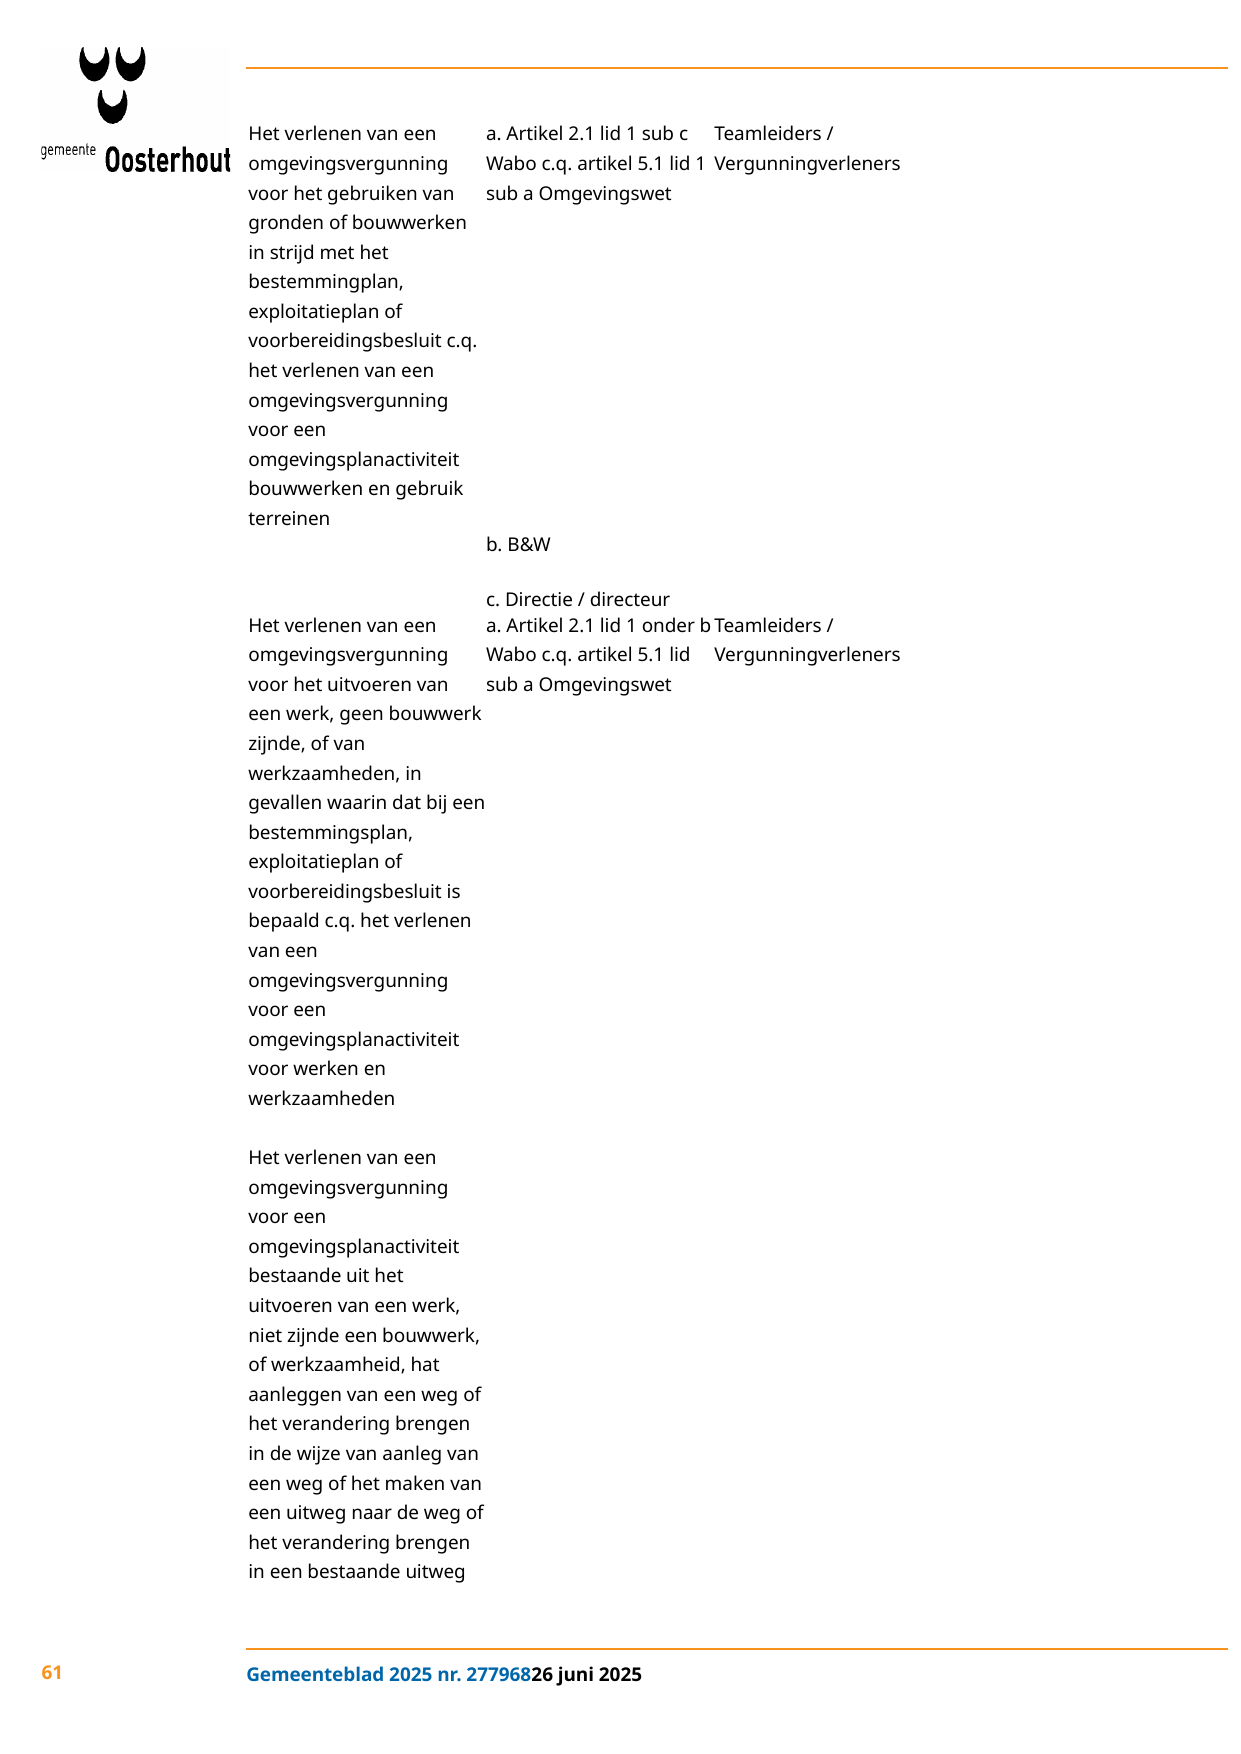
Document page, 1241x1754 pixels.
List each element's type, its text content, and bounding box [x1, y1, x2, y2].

table_cell a. Artikel 2.1 lid 1 sub c Wabo c.q. artikel 5.1 lid 1 sub a Omgevingswet [486, 121, 714, 531]
table_cell [933, 586, 1152, 612]
table_cell [933, 95, 1152, 121]
table_cell [248, 531, 486, 586]
table_cell [714, 586, 933, 612]
table_cell a. Artikel 2.1 lid 1 onder b Wabo c.q. artikel 5.1 lid sub a Omgevingswet [486, 612, 714, 1584]
table_cell [248, 586, 486, 612]
table_cell Het verlenen van een omgevingsvergunning voor het gebruiken van gronden of bouwwerken in strijd met het bestemmingplan, exploitatieplan of voorbereidingsbesluit c.q. het verlenen van een omgevingsvergunning voor een omgevingsplanactiviteit bouwwerken en gebruik terreinen [248, 121, 486, 531]
picture [41, 47, 231, 172]
table_cell [933, 121, 1152, 531]
table_cell Teamleiders / Vergunningverleners [714, 121, 933, 531]
table_cell [933, 612, 1152, 1584]
table_cell [248, 95, 486, 121]
table_cell b. B&W [486, 531, 714, 586]
table_cell [714, 531, 933, 586]
table_cell Het verlenen van een omgevingsvergunning voor het uitvoeren van een werk, geen bouwwerk zijnde, of van werkzaamheden, in gevallen waarin dat bij een bestemmingsplan, exploitatieplan of voorbereidingsbesluit is bepaald c.q. het verlenen van een omgevingsvergunning voor een omgevingsplanactiviteit voor werken en werkzaamheden Het verlenen van een omgevingsvergunning voor een omgevingsplanactiviteit bestaande uit het uitvoeren van een werk, niet zijnde een bouwwerk, of werkzaamheid, hat aanleggen van een weg of het verandering brengen in de wijze van aanleg van een weg of het maken van een uitweg naar de weg of het verandering brengen in een bestaande uitweg [248, 612, 486, 1584]
table_cell [714, 95, 933, 121]
table_cell c. Directie / directeur [486, 586, 714, 612]
table_cell [933, 531, 1152, 586]
table_cell Teamleiders / Vergunningverleners [714, 612, 933, 1584]
table_cell [486, 95, 714, 121]
